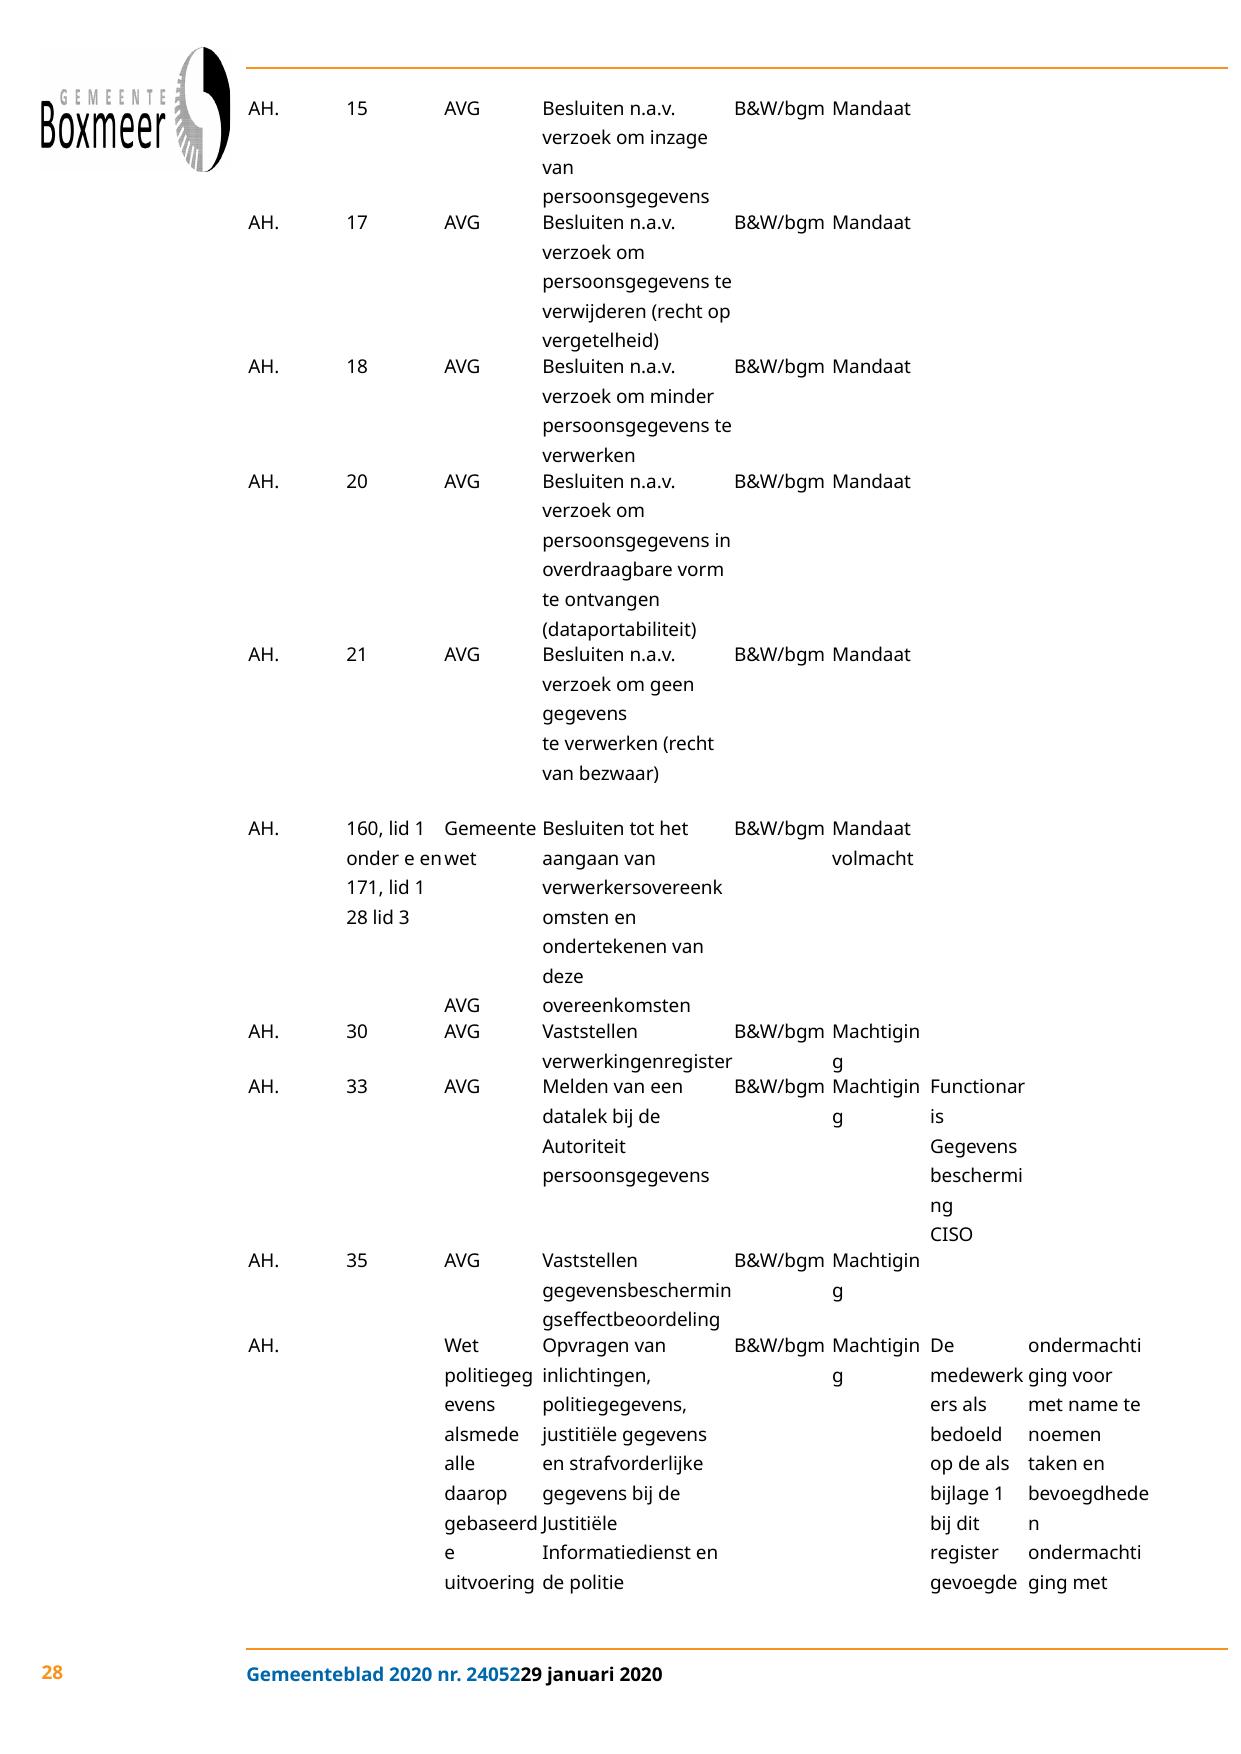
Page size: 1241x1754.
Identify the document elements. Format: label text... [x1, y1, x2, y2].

table_cell B&W/bgm [734, 641, 832, 815]
table_cell Mandaat [832, 95, 930, 209]
table_cell [1028, 815, 1152, 1018]
table_cell [1028, 1074, 1152, 1247]
table_cell AH. [248, 1247, 346, 1332]
table_cell Vaststellen gegevensbeschermingseffectbeoordeling [542, 1247, 734, 1332]
table_cell Gemeentewet AVG [444, 815, 542, 1018]
table_cell [1028, 641, 1152, 815]
table_cell Machtiging [832, 1074, 930, 1247]
table_cell AH. [248, 95, 346, 209]
table_cell B&W/bgm [734, 1332, 832, 1594]
table_cell AVG [444, 1018, 542, 1074]
table_cell Wet politiegegevens alsmede alle daarop gebaseerde uitvoering [444, 1332, 542, 1594]
table_cell AH. [248, 641, 346, 815]
table_cell Vaststellen verwerkingenregister [542, 1018, 734, 1074]
table_cell 15 [346, 95, 444, 209]
table_cell [1028, 1247, 1152, 1332]
table_cell Functionaris Gegevensbescherming CISO [930, 1074, 1028, 1247]
table_cell AVG [444, 641, 542, 815]
table_cell AH. [248, 1332, 346, 1594]
table_cell De medewerkers als bedoeld op de als bijlage 1 bij dit register gevoegde [930, 1332, 1028, 1594]
table_cell [1028, 209, 1152, 353]
table_cell Machtiging [832, 1332, 930, 1594]
table_cell [930, 468, 1028, 641]
table_cell [930, 95, 1028, 209]
table_cell Besluiten n.a.v. verzoek om persoonsgegevens te verwijderen (recht op vergetelheid) [542, 209, 734, 353]
table_cell B&W/bgm [734, 1074, 832, 1247]
table_cell 30 [346, 1018, 444, 1074]
table_cell AH. [248, 815, 346, 1018]
table_cell [930, 641, 1028, 815]
table_cell Besluiten n.a.v. verzoek om geen gegevens te verwerken (recht van bezwaar) [542, 641, 734, 815]
table_cell [1028, 468, 1152, 641]
table_cell Mandaat [832, 353, 930, 468]
table_cell B&W/bgm [734, 353, 832, 468]
table_cell 17 [346, 209, 444, 353]
table_cell Machtiging [832, 1247, 930, 1332]
table_cell Besluiten n.a.v. verzoek om minder persoonsgegevens te verwerken [542, 353, 734, 468]
table_cell AH. [248, 209, 346, 353]
table_cell AVG [444, 353, 542, 468]
table_cell AVG [444, 209, 542, 353]
table_cell AH. [248, 353, 346, 468]
table_cell [930, 815, 1028, 1018]
table_cell Machtiging [832, 1018, 930, 1074]
table_cell [930, 1247, 1028, 1332]
table_cell [1028, 1018, 1152, 1074]
table_cell B&W/bgm [734, 815, 832, 1018]
table_cell B&W/bgm [734, 95, 832, 209]
table_cell ondermachtiging voor met name te noemen taken en bevoegdheden ondermachtiging met [1028, 1332, 1152, 1594]
picture [41, 47, 231, 172]
table_cell [1028, 95, 1152, 209]
table_cell 160, lid 1 onder e en 171, lid 1 28 lid 3 [346, 815, 444, 1018]
table_cell 18 [346, 353, 444, 468]
table_cell Opvragen van inlichtingen, politiegegevens, justitiële gegevens en strafvorderlijke gegevens bij de Justitiële Informatiedienst en de politie [542, 1332, 734, 1594]
table_cell Besluiten tot het aangaan van verwerkersovereenkomsten en ondertekenen van deze overeenkomsten [542, 815, 734, 1018]
table_cell AVG [444, 1074, 542, 1247]
table_cell Mandaat [832, 468, 930, 641]
table_cell AVG [444, 468, 542, 641]
table_cell Mandaat [832, 641, 930, 815]
table_cell Besluiten n.a.v. verzoek om inzage van persoonsgegevens [542, 95, 734, 209]
table_cell [930, 1018, 1028, 1074]
table_cell [930, 353, 1028, 468]
table_cell 21 [346, 641, 444, 815]
table_cell Mandaat volmacht [832, 815, 930, 1018]
table_cell [346, 1332, 444, 1594]
table_cell AH. [248, 1074, 346, 1247]
table_cell B&W/bgm [734, 468, 832, 641]
table_cell AVG [444, 1247, 542, 1332]
table_cell Besluiten n.a.v. verzoek om persoonsgegevens in overdraagbare vorm te ontvangen (dataportabiliteit) [542, 468, 734, 641]
table_cell 35 [346, 1247, 444, 1332]
table_cell B&W/bgm [734, 209, 832, 353]
table_cell 33 [346, 1074, 444, 1247]
table_cell AH. [248, 468, 346, 641]
table_cell 20 [346, 468, 444, 641]
table_cell B&W/bgm [734, 1247, 832, 1332]
table_cell Mandaat [832, 209, 930, 353]
table_cell AH. [248, 1018, 346, 1074]
table_cell AVG [444, 95, 542, 209]
table_cell [1028, 353, 1152, 468]
table_cell Melden van een datalek bij de Autoriteit persoonsgegevens [542, 1074, 734, 1247]
table_cell [930, 209, 1028, 353]
table_cell B&W/bgm [734, 1018, 832, 1074]
